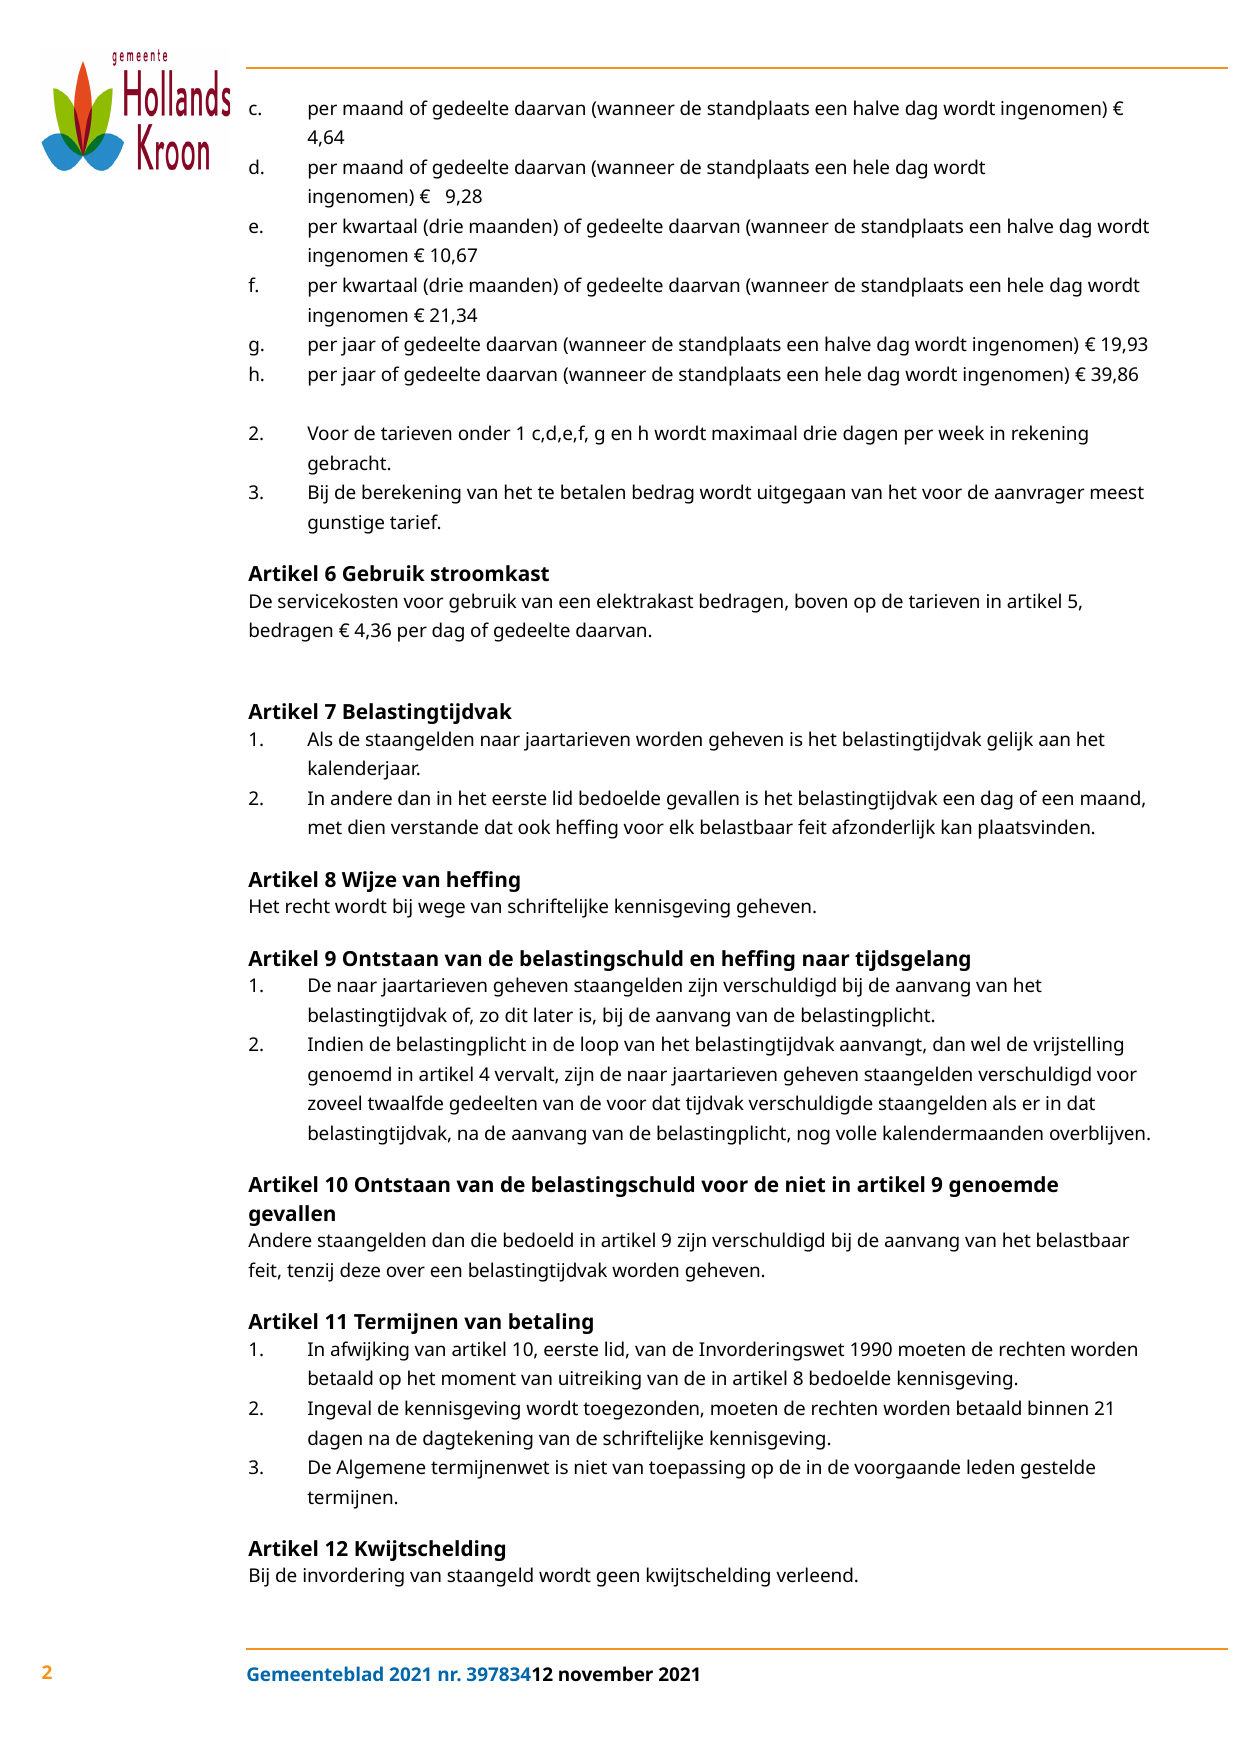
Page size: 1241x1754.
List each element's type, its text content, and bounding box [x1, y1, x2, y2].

text Artikel 7 Belastingtijdvak [248, 697, 1152, 726]
text Artikel 11 Termijnen van betaling [248, 1307, 1152, 1336]
text Artikel 9 Ontstaan van de belastingschuld en heffing naar tijdsgelang [248, 944, 1152, 972]
list In andere dan in het eerste lid bedoelde gevallen is het belastingtijdvak een dag of een maand, met dien verstande dat ook heffing voor elk belastbaar feit afzonderlijk kan plaatsvinden. [248, 785, 1152, 840]
text Het recht wordt bij wege van schriftelijke kennisgeving geheven. [248, 893, 1152, 919]
list per maand of gedeelte daarvan (wanneer de standplaats een halve dag wordt ingenomen) € 4,64 [248, 95, 1152, 150]
picture [41, 47, 231, 172]
text Artikel 12 Kwijtschelding [248, 1534, 1152, 1563]
text De servicekosten voor gebruik van een elektrakast bedragen, boven op de tarieven in artikel 5, bedragen € 4,36 per dag of gedeelte daarvan. [248, 588, 1152, 643]
list per kwartaal (drie maanden) of gedeelte daarvan (wanneer de standplaats een halve dag wordt ingenomen € 10,67 [248, 213, 1152, 268]
list per kwartaal (drie maanden) of gedeelte daarvan (wanneer de standplaats een hele dag wordt ingenomen € 21,34 [248, 272, 1152, 328]
list Ingeval de kennisgeving wordt toegezonden, moeten de rechten worden betaald binnen 21 dagen na de dagtekening van de schriftelijke kennisgeving. [248, 1395, 1152, 1450]
text Artikel 6 Gebruik stroomkast [248, 559, 1152, 588]
list per maand of gedeelte daarvan (wanneer de standplaats een hele dag wordt ingenomen) € 9,28 [248, 154, 1152, 209]
list Bij de berekening van het te betalen bedrag wordt uitgegaan van het voor de aanvrager meest gunstige tarief. [248, 479, 1152, 535]
list Als de staangelden naar jaartarieven worden geheven is het belastingtijdvak gelijk aan het kalenderjaar. [248, 726, 1152, 781]
text Bij de invordering van staangeld wordt geen kwijtschelding verleend. [248, 1563, 1152, 1588]
list Indien de belastingplicht in de loop van het belastingtijdvak aanvangt, dan wel de vrijstelling genoemd in artikel 4 vervalt, zijn de naar jaartarieven geheven staangelden verschuldigd voor zoveel twaalfde gedeelten van de voor dat tijdvak verschuldigde staangelden als er in dat belastingtijdvak, na de aanvang van de belastingplicht, nog volle kalendermaanden overblijven. [248, 1031, 1152, 1146]
list De naar jaartarieven geheven staangelden zijn verschuldigd bij de aanvang van het belastingtijdvak of, zo dit later is, bij de aanvang van de belastingplicht. [248, 972, 1152, 1028]
text Artikel 10 Ontstaan van de belastingschuld voor de niet in artikel 9 genoemde gevallen [248, 1171, 1152, 1227]
list De Algemene termijnenwet is niet van toepassing op de in de voorgaande leden gestelde termijnen. [248, 1454, 1152, 1509]
text Andere staangelden dan die bedoeld in artikel 9 zijn verschuldigd bij de aanvang van het belastbaar feit, tenzij deze over een belastingtijdvak worden geheven. [248, 1227, 1152, 1283]
list per jaar of gedeelte daarvan (wanneer de standplaats een hele dag wordt ingenomen) € 39,86 [248, 361, 1152, 387]
list In afwijking van artikel 10, eerste lid, van de Invorderingswet 1990 moeten de rechten worden betaald op het moment van uitreiking van de in artikel 8 bedoelde kennisgeving. [248, 1336, 1152, 1391]
list per jaar of gedeelte daarvan (wanneer de standplaats een halve dag wordt ingenomen) € 19,93 [248, 331, 1152, 357]
text Artikel 8 Wijze van heffing [248, 865, 1152, 893]
list Voor de tarieven onder 1 c,d,e,f, g en h wordt maximaal drie dagen per week in rekening gebracht. [248, 420, 1152, 476]
